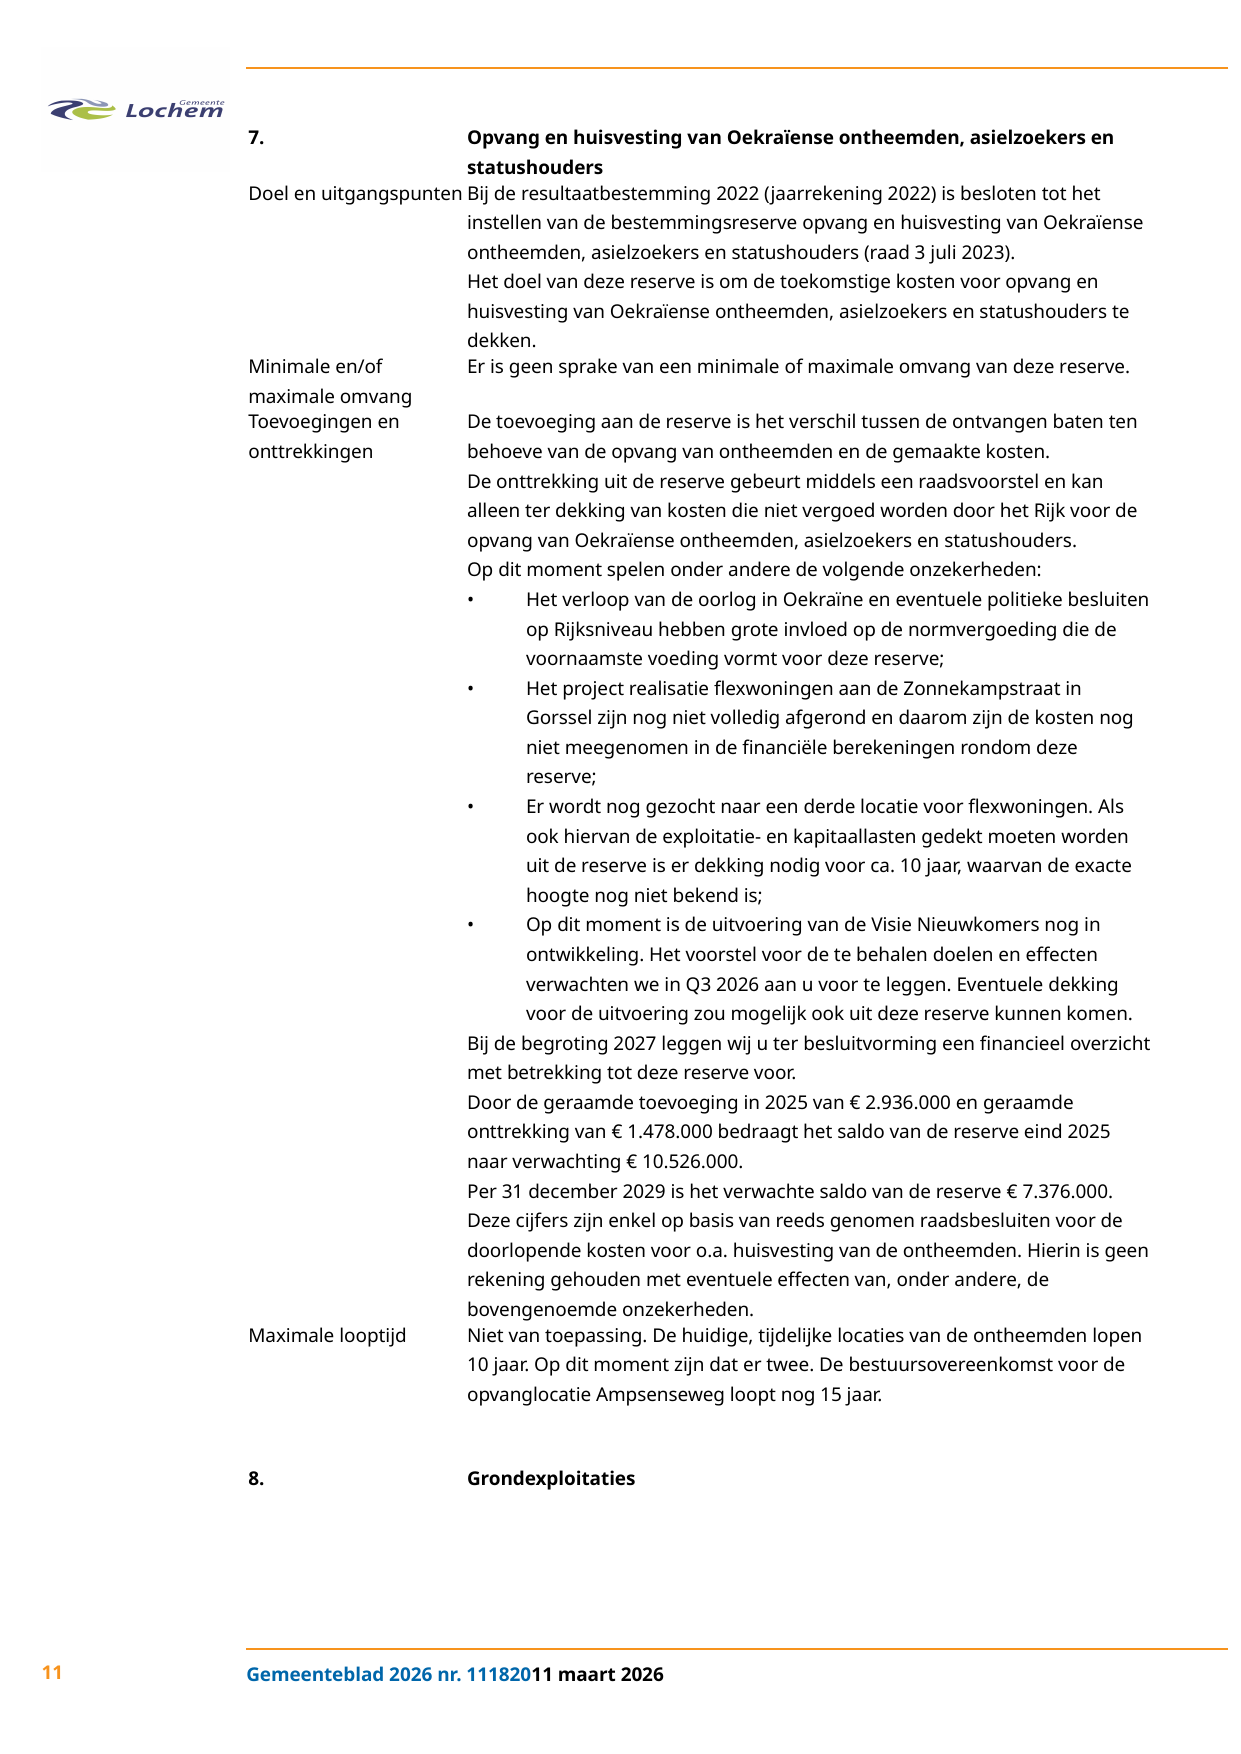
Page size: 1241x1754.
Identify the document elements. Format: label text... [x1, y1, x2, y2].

table_cell Niet van toepassing. De huidige, tijdelijke locaties van de ontheemden lopen 10 jaar. Op dit moment zijn dat er twee. De bestuursovereenkomst voor de opvanglocatie Ampsenseweg loopt nog 15 jaar. [467, 1322, 1152, 1407]
picture [41, 47, 231, 172]
table_header Grondexploitaties [467, 1466, 1152, 1491]
table_header 7. [248, 125, 467, 180]
table_cell Maximale looptijd [248, 1322, 467, 1407]
table_cell [248, 1407, 467, 1433]
table_cell Doel en uitgangspunten [248, 180, 467, 353]
table_cell [467, 1407, 1152, 1433]
table_cell Er is geen sprake van een minimale of maximale omvang van deze reserve. [467, 354, 1152, 409]
table_cell Bij de resultaatbestemming 2022 (jaarrekening 2022) is besloten tot het instellen van de bestemmingsreserve opvang en huisvesting van Oekraïense ontheemden, asielzoekers en statushouders (raad 3 juli 2023). Het doel van deze reserve is om de toekomstige kosten voor opvang en huisvesting van Oekraïense ontheemden, asielzoekers en statushouders te dekken. [467, 180, 1152, 353]
table_header 8. [248, 1466, 467, 1491]
table_cell Toevoegingen en onttrekkingen [248, 409, 467, 1322]
table_cell De toevoeging aan de reserve is het verschil tussen de ontvangen baten ten behoeve van de opvang van ontheemden en de gemaakte kosten. De onttrekking uit de reserve gebeurt middels een raadsvoorstel en kan alleen ter dekking van kosten die niet vergoed worden door het Rijk voor de opvang van Oekraïense ontheemden, asielzoekers en statushouders. Op dit moment spelen onder andere de volgende onzekerheden: Het verloop van de oorlog in Oekraïne en eventuele politieke besluiten op Rijksniveau hebben grote invloed op de normvergoeding die de voornaamste voeding vormt voor deze reserve; Het project realisatie flexwoningen aan de Zonnekampstraat in Gorssel zijn nog niet volledig afgerond en daarom zijn de kosten nog niet meegenomen in de financiële berekeningen rondom deze reserve; Er wordt nog gezocht naar een derde locatie voor flexwoningen. Als ook hiervan de exploitatie- en kapitaallasten gedekt moeten worden uit de reserve is er dekking nodig voor ca. 10 jaar, waarvan de exacte hoogte nog niet bekend is; Op dit moment is de uitvoering van de Visie Nieuwkomers nog in ontwikkeling. Het voorstel voor de te behalen doelen en effecten verwachten we in Q3 2026 aan u voor te leggen. Eventuele dekking voor de uitvoering zou mogelijk ook uit deze reserve kunnen komen. Bij de begroting 2027 leggen wij u ter besluitvorming een financieel overzicht met betrekking tot deze reserve voor. Door de geraamde toevoeging in 2025 van € 2.936.000 en geraamde onttrekking van € 1.478.000 bedraagt het saldo van de reserve eind 2025 naar verwachting € 10.526.000. Per 31 december 2029 is het verwachte saldo van de reserve € 7.376.000. Deze cijfers zijn enkel op basis van reeds genomen raadsbesluiten voor de doorlopende kosten voor o.a. huisvesting van de ontheemden. Hierin is geen rekening gehouden met eventuele effecten van, onder andere, de bovengenoemde onzekerheden. [467, 409, 1152, 1322]
table_header Opvang en huisvesting van Oekraïense ontheemden, asielzoekers en statushouders [467, 125, 1152, 180]
table_cell Minimale en/of maximale omvang [248, 354, 467, 409]
